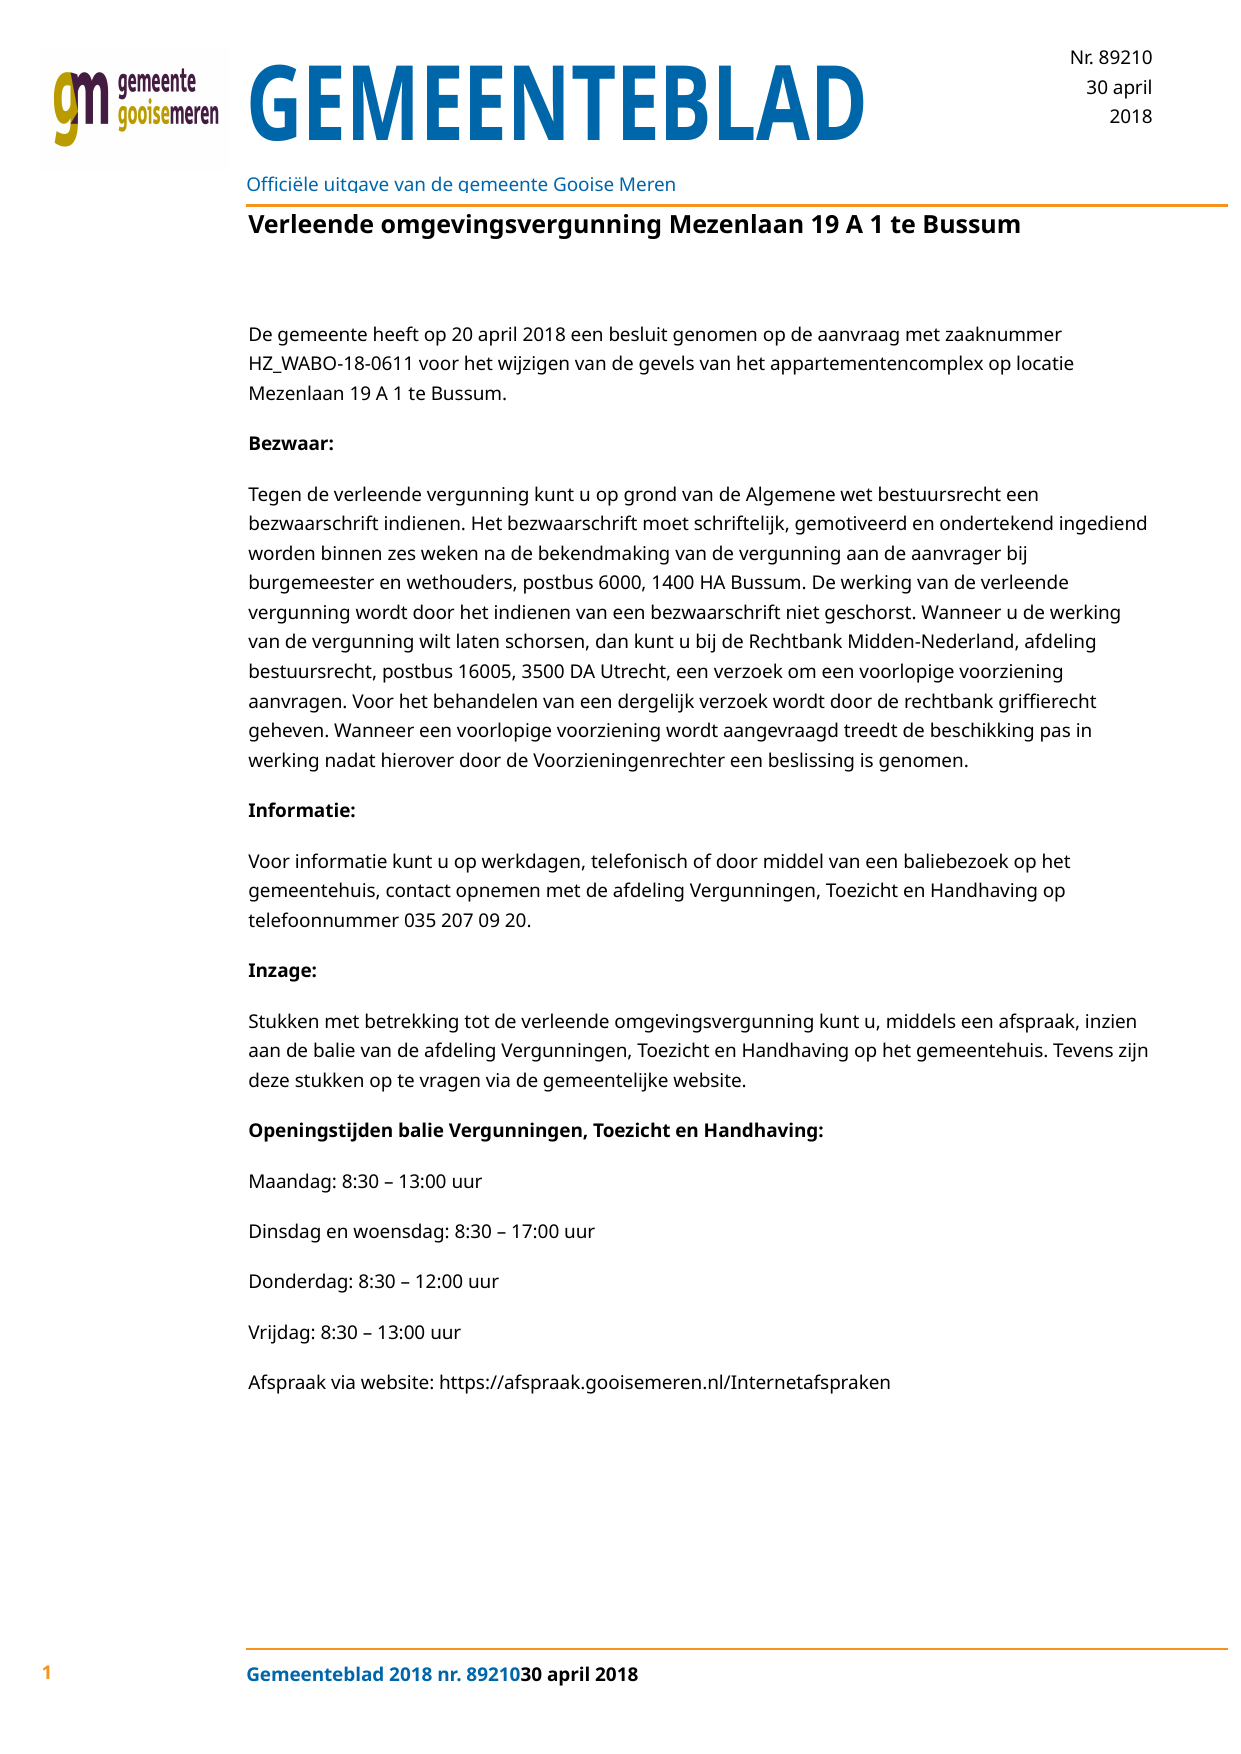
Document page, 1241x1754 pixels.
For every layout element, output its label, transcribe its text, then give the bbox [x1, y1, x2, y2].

text Verleende omgevingsvergunning Mezenlaan 19 A 1 te Bussum [248, 207, 1152, 241]
text De gemeente heeft op 20 april 2018 een besluit genomen op de aanvraag met zaaknummer HZ_WABO-18-0611 voor het wijzigen van de gevels van het appartementencomplex op locatie Mezenlaan 19 A 1 te Bussum. [248, 321, 1152, 406]
text Inzage: [248, 957, 1152, 983]
text Openingstijden balie Vergunningen, Toezicht en Handhaving: [248, 1117, 1152, 1143]
text Donderdag: 8:30 – 12:00 uur [248, 1269, 1152, 1294]
text Vrijdag: 8:30 – 13:00 uur [248, 1319, 1152, 1345]
picture [41, 47, 231, 172]
text Maandag: 8:30 – 13:00 uur [248, 1168, 1152, 1193]
text Voor informatie kunt u op werkdagen, telefonisch of door middel van een baliebezoek op het gemeentehuis, contact opnemen met de afdeling Vergunningen, Toezicht en Handhaving op telefoonnummer 035 207 09 20. [248, 848, 1152, 933]
text Dinsdag en woensdag: 8:30 – 17:00 uur [248, 1218, 1152, 1244]
text Tegen de verleende vergunning kunt u op grond van de Algemene wet bestuursrecht een bezwaarschrift indienen. Het bezwaarschrift moet schriftelijk, gemotiveerd en ondertekend ingediend worden binnen zes weken na de bekendmaking van de vergunning aan de aanvrager bij burgemeester en wethouders, postbus 6000, 1400 HA Bussum. De werking van de verleende vergunning wordt door het indienen van een bezwaarschrift niet geschorst. Wanneer u de werking van de vergunning wilt laten schorsen, dan kunt u bij de Rechtbank Midden-Nederland, afdeling bestuursrecht, postbus 16005, 3500 DA Utrecht, een verzoek om een voorlopige voorziening aanvragen. Voor het behandelen van een dergelijk verzoek wordt door de rechtbank griffierecht geheven. Wanneer een voorlopige voorziening wordt aangevraagd treedt de beschikking pas in werking nadat hierover door de Voorzieningenrechter een beslissing is genomen. [248, 481, 1152, 773]
text Stukken met betrekking tot de verleende omgevingsvergunning kunt u, middels een afspraak, inzien aan de balie van de afdeling Vergunningen, Toezicht en Handhaving op het gemeentehuis. Tevens zijn deze stukken op te vragen via de gemeentelijke website. [248, 1008, 1152, 1093]
text Afspraak via website: https://afspraak.gooisemeren.nl/Internetafspraken [248, 1369, 1152, 1395]
text Informatie: [248, 797, 1152, 823]
text Bezwaar: [248, 430, 1152, 456]
